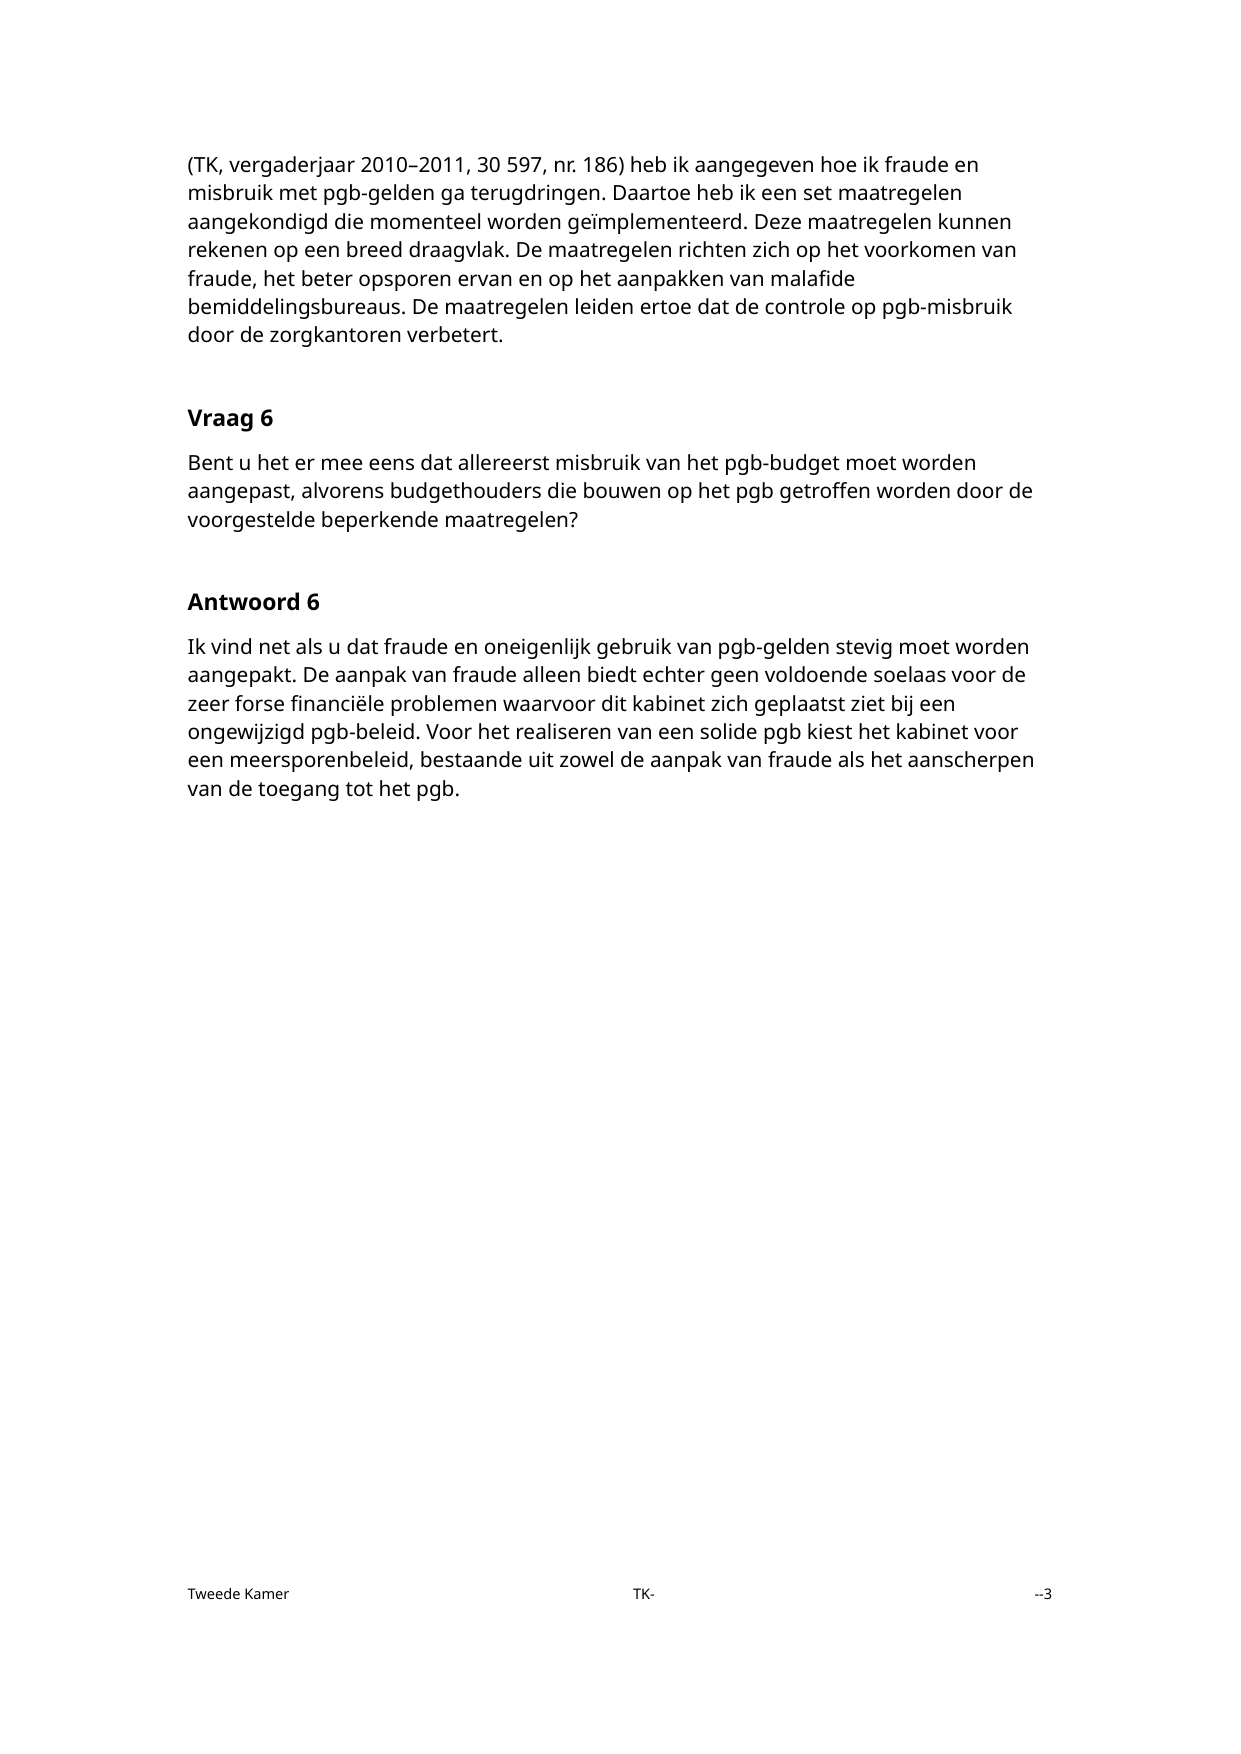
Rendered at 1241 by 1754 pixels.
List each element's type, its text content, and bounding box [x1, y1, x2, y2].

text Ik vind net als u dat fraude en oneigenlijk gebruik van pgb-gelden stevig moet worden aangepakt. De aanpak van fraude alleen biedt echter geen voldoende soelaas voor de zeer forse financiële problemen waarvoor dit kabinet zich geplaatst ziet bij een ongewijzigd pgb-beleid. Voor het realiseren van een solide pgb kiest het kabinet voor een meersporenbeleid, bestaande uit zowel de aanpak van fraude als het aanscherpen van de toegang tot het pgb. [187, 632, 1053, 802]
text (TK, vergaderjaar 2010–2011, 30 597, nr. 186) heb ik aangegeven hoe ik fraude en misbruik met pgb-gelden ga terugdringen. Daartoe heb ik een set maatregelen aangekondigd die momenteel worden geïmplementeerd. Deze maatregelen kunnen rekenen op een breed draagvlak. De maatregelen richten zich op het voorkomen van fraude, het beter opsporen ervan en op het aanpakken van malafide bemiddelingsbureaus. De maatregelen leiden ertoe dat de controle op pgb-misbruik door de zorgkantoren verbetert. [187, 150, 1053, 349]
text Bent u het er mee eens dat allereerst misbruik van het pgb-budget moet worden aangepast, alvorens budgethouders die bouwen op het pgb getroffen worden door de voorgestelde beperkende maatregelen? [187, 448, 1053, 533]
subtitle Vraag 6 [187, 402, 1053, 433]
subtitle Antwoord 6 [187, 586, 1053, 617]
